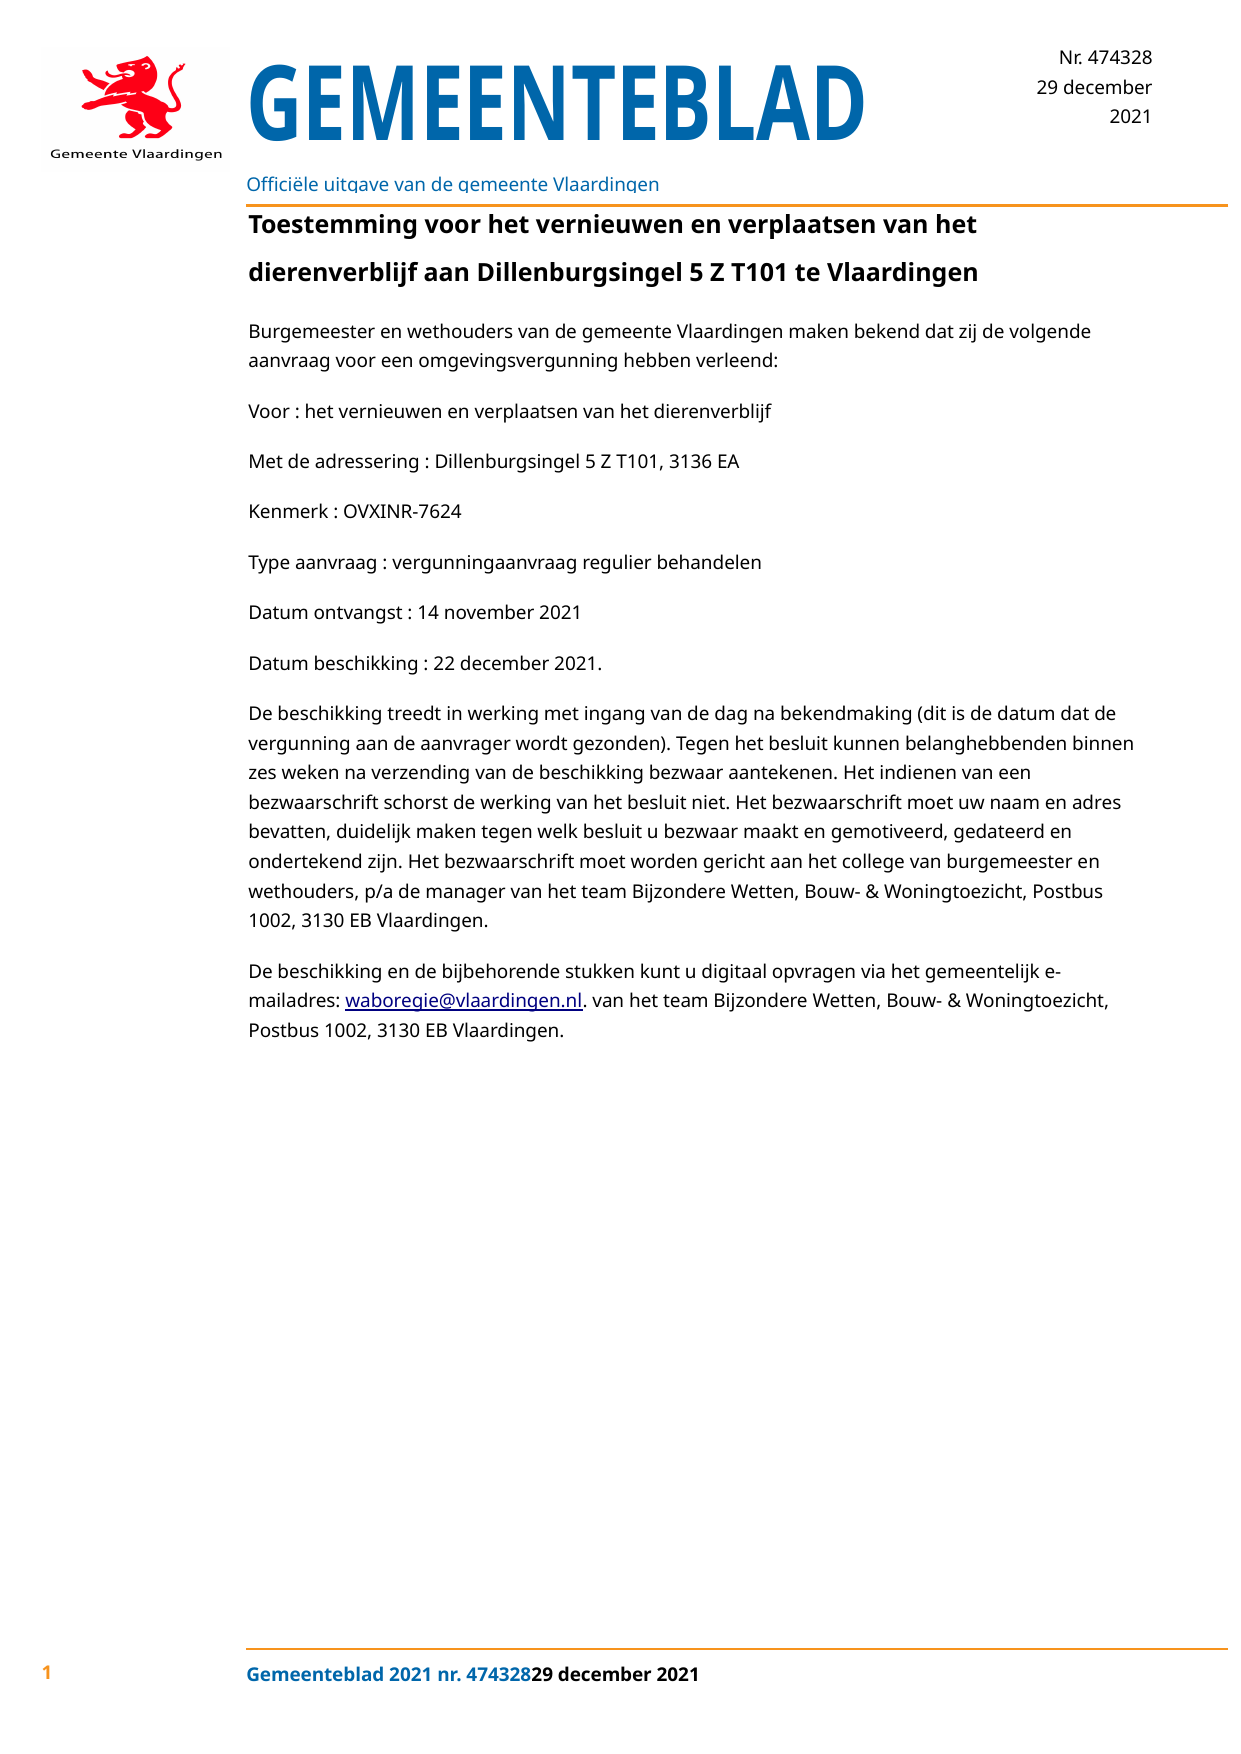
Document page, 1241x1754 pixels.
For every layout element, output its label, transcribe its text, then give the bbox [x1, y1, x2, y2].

text Toestemming voor het vernieuwen en verplaatsen van het dierenverblijf aan Dillenburgsingel 5 Z T101 te Vlaardingen [248, 207, 1152, 288]
text Met de adressering : Dillenburgsingel 5 Z T101, 3136 EA [248, 448, 1152, 474]
text Datum beschikking : 22 december 2021. [248, 650, 1152, 676]
text Type aanvraag : vergunningaanvraag regulier behandelen [248, 549, 1152, 575]
text Burgemeester en wethouders van de gemeente Vlaardingen maken bekend dat zij de volgende aanvraag voor een omgevingsvergunning hebben verleend: [248, 318, 1152, 373]
text Kenmerk : OVXINR-7624 [248, 499, 1152, 524]
text De beschikking treedt in werking met ingang van de dag na bekendmaking (dit is de datum dat de vergunning aan de aanvrager wordt gezonden). Tegen het besluit kunnen belanghebbenden binnen zes weken na verzending van de beschikking bezwaar aantekenen. Het indienen van een bezwaarschrift schorst de werking van het besluit niet. Het bezwaarschrift moet uw naam en adres bevatten, duidelijk maken tegen welk besluit u bezwaar maakt en gemotiveerd, gedateerd en ondertekend zijn. Het bezwaarschrift moet worden gericht aan het college van burgemeester en wethouders, p/a de manager van het team Bijzondere Wetten, Bouw- & Woningtoezicht, Postbus 1002, 3130 EB Vlaardingen. [248, 700, 1152, 933]
text Voor : het vernieuwen en verplaatsen van het dierenverblijf [248, 398, 1152, 424]
text De beschikking en de bijbehorende stukken kunt u digitaal opvragen via het gemeentelijk e-mailadres: waboregie@vlaardingen.nl. van het team Bijzondere Wetten, Bouw- & Woningtoezicht, Postbus 1002, 3130 EB Vlaardingen. [248, 958, 1152, 1043]
picture [41, 47, 231, 172]
text Datum ontvangst : 14 november 2021 [248, 599, 1152, 625]
